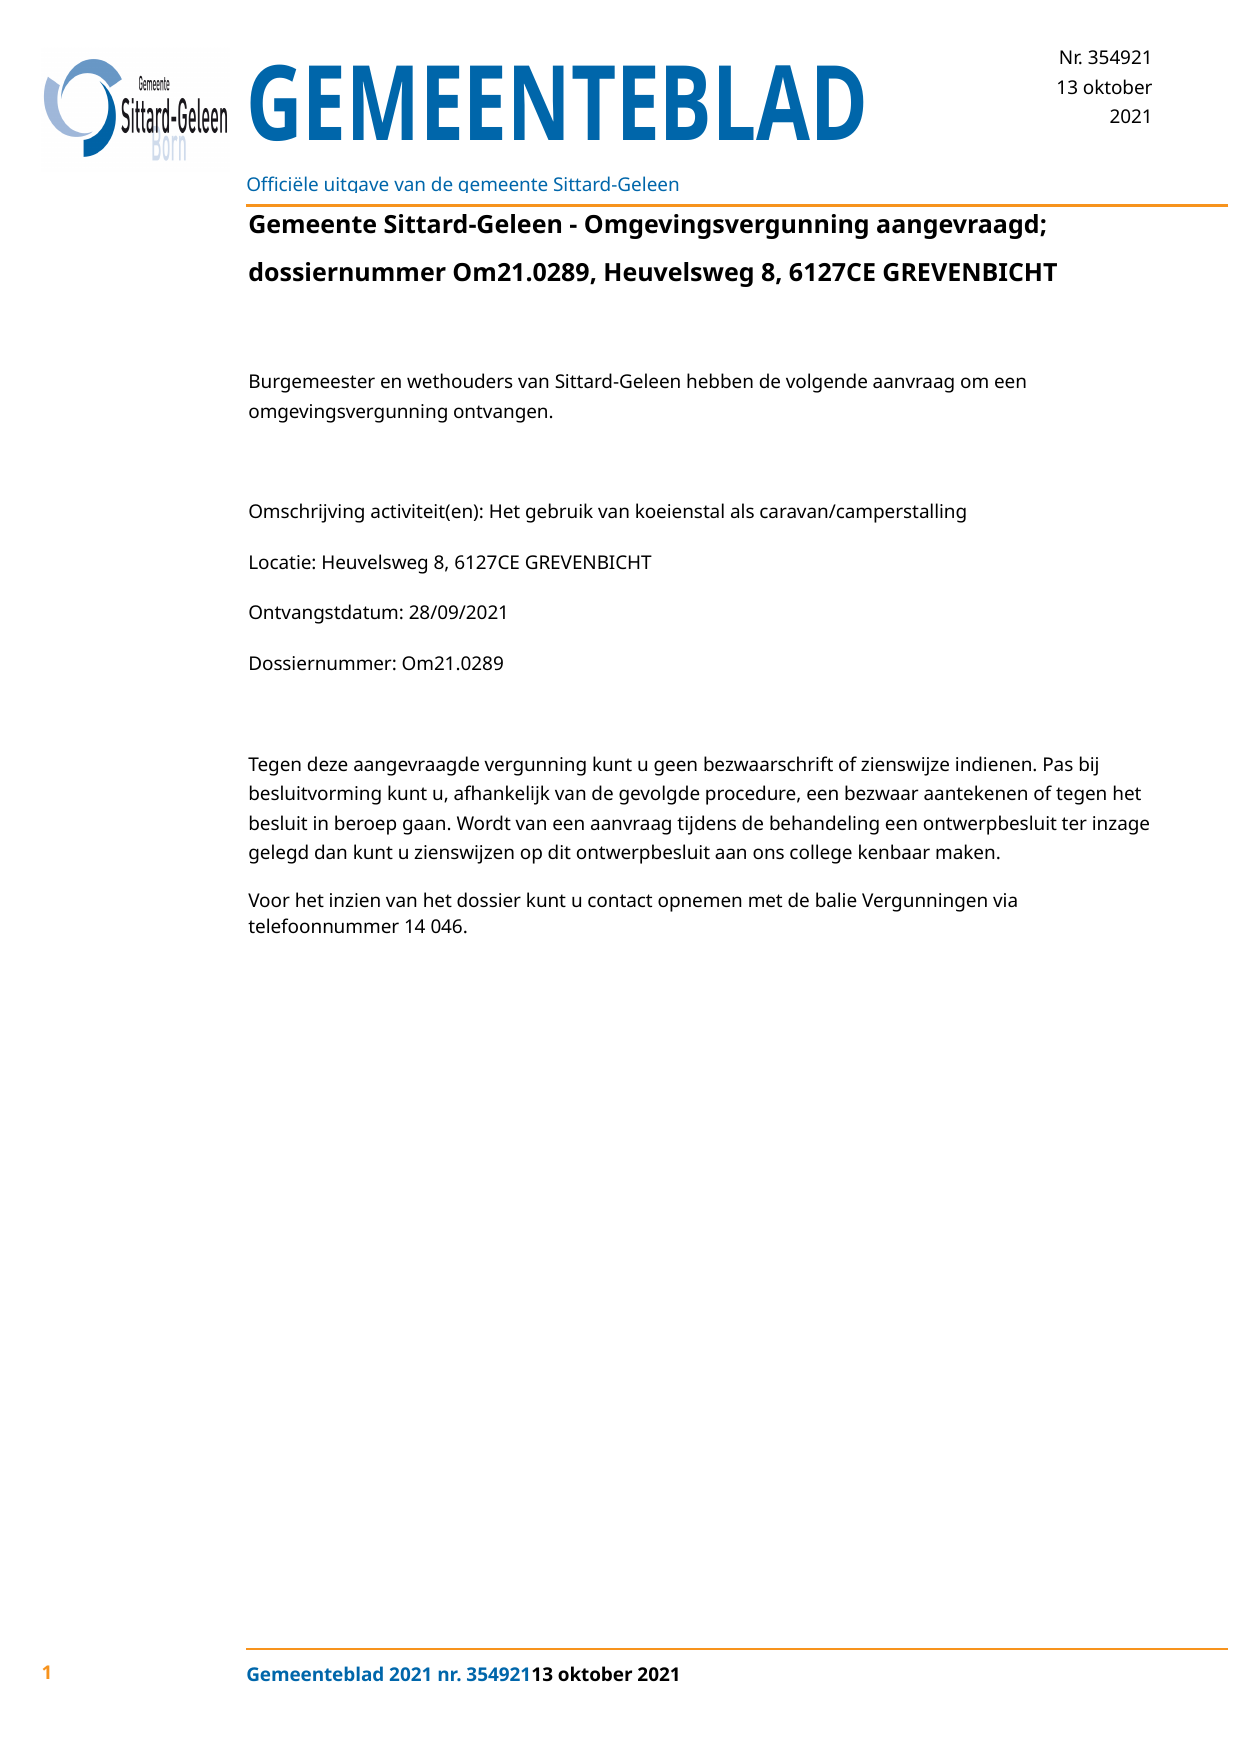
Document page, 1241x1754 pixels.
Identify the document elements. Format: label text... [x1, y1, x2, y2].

text Locatie: Heuvelsweg 8, 6127CE GREVENBICHT [248, 549, 1152, 575]
picture [41, 47, 231, 172]
text Omschrijving activiteit(en): Het gebruik van koeienstal als caravan/camperstalling [248, 499, 1152, 524]
text Dossiernummer: Om21.0289 [248, 650, 1152, 676]
text Burgemeester en wethouders van Sittard-Geleen hebben de volgende aanvraag om een omgevingsvergunning ontvangen. [248, 368, 1152, 424]
text Tegen deze aangevraagde vergunning kunt u geen bezwaarschrift of zienswijze indienen. Pas bij besluitvorming kunt u, afhankelijk van de gevolgde procedure, een bezwaar aantekenen of tegen het besluit in beroep gaan. Wordt van een aanvraag tijdens de behandeling een ontwerpbesluit ter inzage gelegd dan kunt u zienswijzen op dit ontwerpbesluit aan ons college kenbaar maken. [248, 751, 1152, 865]
text Gemeente Sittard-Geleen - Omgevingsvergunning aangevraagd; dossiernummer Om21.0289, Heuvelsweg 8, 6127CE GREVENBICHT [248, 207, 1152, 288]
text Ontvangstdatum: 28/09/2021 [248, 599, 1152, 625]
text Voor het inzien van het dossier kunt u contact opnemen met de balie Vergunningen via telefoonnummer 14 046. [248, 887, 1152, 939]
